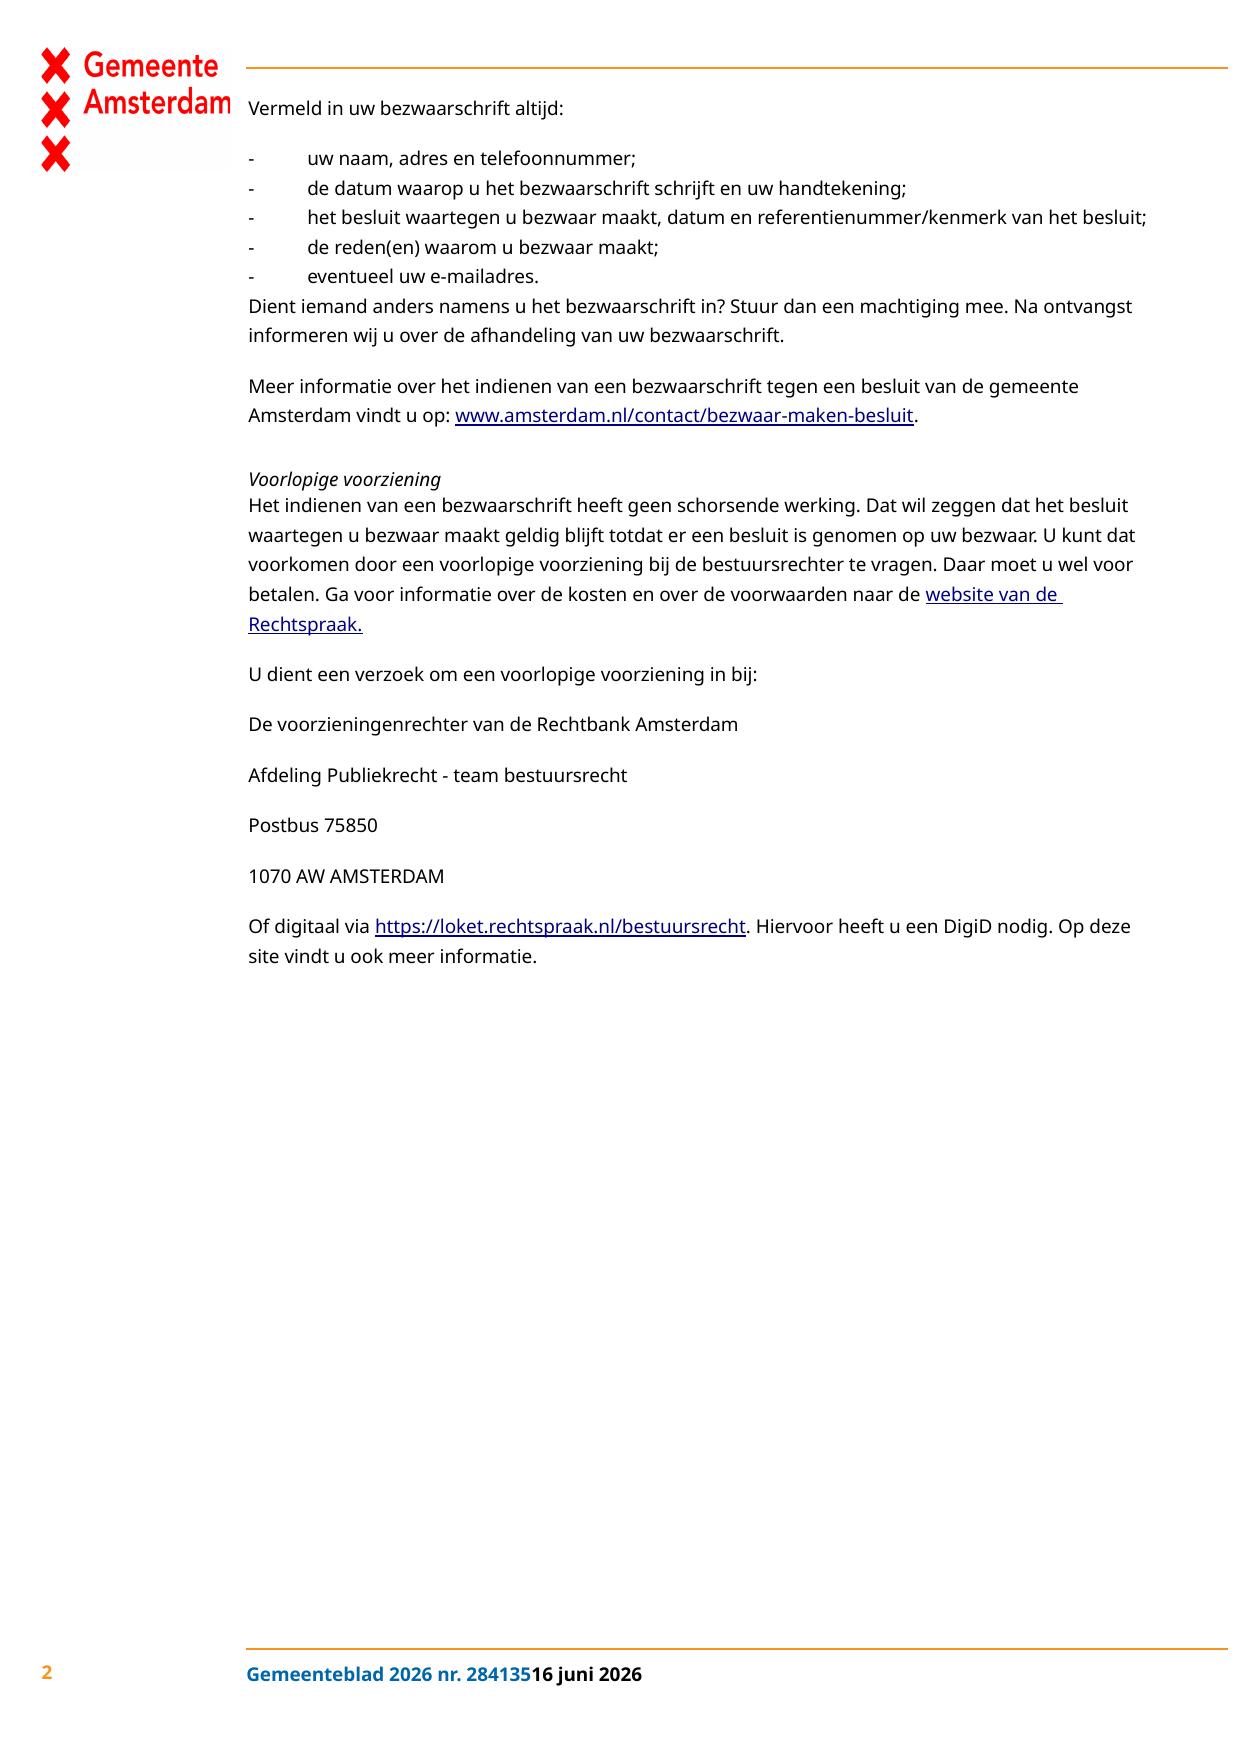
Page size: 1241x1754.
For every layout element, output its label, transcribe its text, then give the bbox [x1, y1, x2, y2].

list eventueel uw e-mailadres. [248, 263, 1152, 289]
list uw naam, adres en telefoonnummer; [248, 145, 1152, 171]
text Afdeling Publiekrecht - team bestuursrecht [248, 762, 1152, 788]
list de datum waarop u het bezwaarschrift schrijft en uw handtekening; [248, 175, 1152, 201]
text 1070 AW AMSTERDAM [248, 863, 1152, 888]
text Dient iemand anders namens u het bezwaarschrift in? Stuur dan een machtiging mee. Na ontvangst informeren wij u over de afhandeling van uw bezwaarschrift. [248, 293, 1152, 348]
picture [41, 47, 231, 172]
text Vermeld in uw bezwaarschrift altijd: [248, 95, 1152, 121]
text Of digitaal via https://loket.rechtspraak.nl/bestuursrecht. Hiervoor heeft u een DigiD nodig. Op deze site vindt u ook meer informatie. [248, 913, 1152, 968]
text De voorzieningenrechter van de Rechtbank Amsterdam [248, 712, 1152, 737]
text Postbus 75850 [248, 812, 1152, 838]
list de reden(en) waarom u bezwaar maakt; [248, 234, 1152, 260]
text Het indienen van een bezwaarschrift heeft geen schorsende werking. Dat wil zeggen dat het besluit waartegen u bezwaar maakt geldig blijft totdat er een besluit is genomen op uw bezwaar. U kunt dat voorkomen door een voorlopige voorziening bij de bestuursrechter te vragen. Daar moet u wel voor betalen. Ga voor informatie over de kosten en over de voorwaarden naar de website van de Rechtspraak. [248, 492, 1152, 636]
text U dient een verzoek om een voorlopige voorziening in bij: [248, 661, 1152, 687]
list het besluit waartegen u bezwaar maakt, datum en referentienummer/kenmerk van het besluit; [248, 204, 1152, 230]
text Meer informatie over het indienen van een bezwaarschrift tegen een besluit van de gemeente Amsterdam vindt u op: www.amsterdam.nl/contact/bezwaar-maken-besluit. [248, 373, 1152, 428]
text Voorlopige voorziening [248, 467, 1152, 492]
